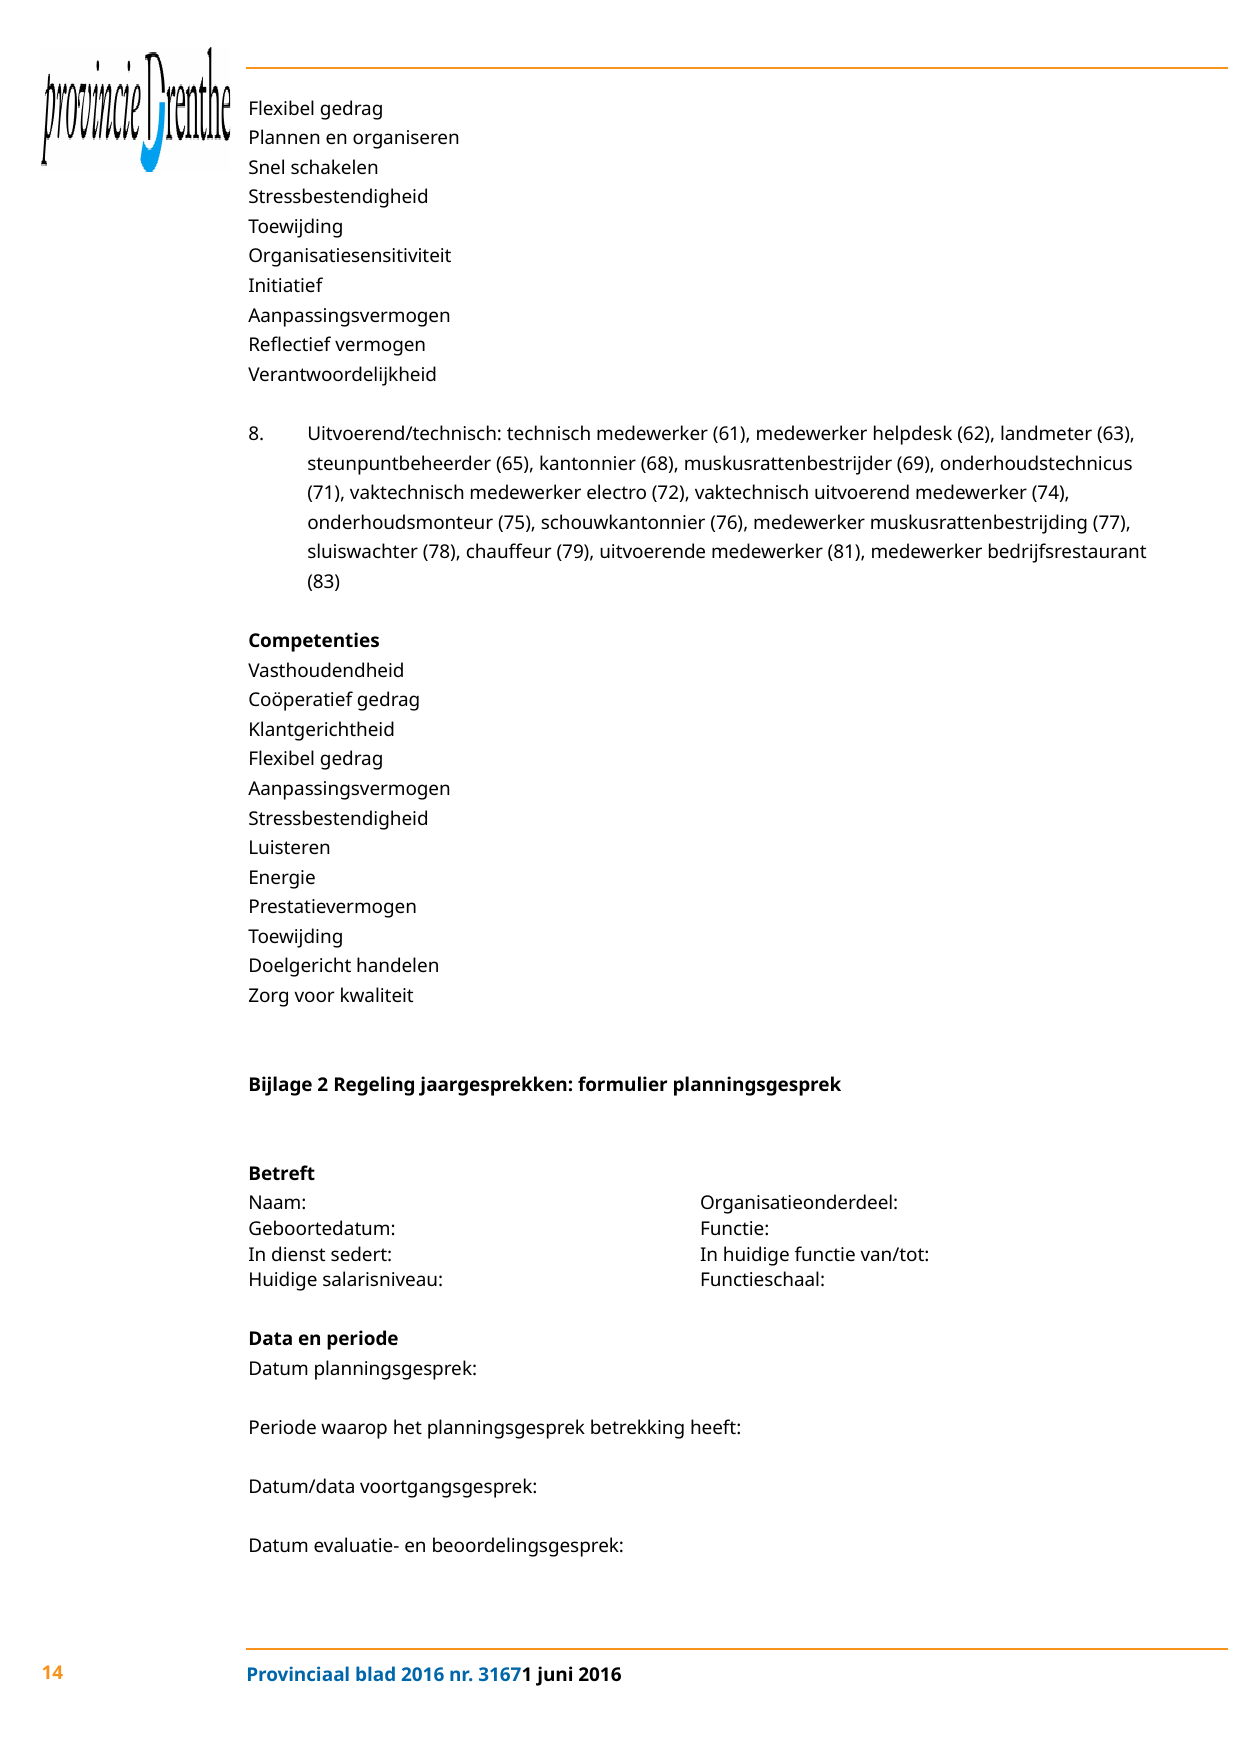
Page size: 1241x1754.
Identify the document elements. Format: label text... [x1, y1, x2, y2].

text Datum/data voortgangsgesprek: [248, 1473, 1152, 1499]
text Prestatievermogen [248, 893, 1152, 919]
text Stressbestendigheid [248, 805, 1152, 831]
table_cell Geboortedatum: [248, 1215, 700, 1241]
text Plannen en organiseren [248, 124, 1152, 150]
text Coöperatief gedrag [248, 686, 1152, 712]
text Vasthoudendheid [248, 657, 1152, 683]
text Aanpassingsvermogen [248, 302, 1152, 328]
text Aanpassingsvermogen [248, 775, 1152, 801]
text Flexibel gedrag [248, 746, 1152, 771]
picture [41, 47, 231, 172]
text Bijlage 2 Regeling jaargesprekken: formulier planningsgesprek [248, 1071, 1152, 1097]
text Flexibel gedrag [248, 95, 1152, 121]
text Reflectief vermogen [248, 331, 1152, 357]
text Zorg voor kwaliteit [248, 982, 1152, 1008]
text Luisteren [248, 834, 1152, 860]
text Toewijding [248, 923, 1152, 949]
text Datum evaluatie- en beoordelingsgesprek: [248, 1532, 1152, 1558]
text Betreft [248, 1160, 1152, 1186]
text Initiatief [248, 272, 1152, 298]
text Snel schakelen [248, 154, 1152, 180]
text Energie [248, 864, 1152, 890]
text Doelgericht handelen [248, 953, 1152, 978]
text Verantwoordelijkheid [248, 361, 1152, 387]
list Uitvoerend/technisch: technisch medewerker (61), medewerker helpdesk (62), landmeter (63), steunpuntbeheerder (65), kantonnier (68), muskusrattenbestrijder (69), onderhoudstechnicus (71), vaktechnisch medewerker electro (72), vaktechnisch uitvoerend medewerker (74), onderhoudsmonteur (75), schouwkantonnier (76), medewerker muskusrattenbestrijding (77), sluiswachter (78), chauffeur (79), uitvoerende medewerker (81), medewerker bedrijfsrestaurant (83) [248, 420, 1152, 594]
text Organisatiesensitiviteit [248, 243, 1152, 268]
text Competenties [248, 627, 1152, 653]
table_cell Functieschaal: [700, 1267, 1152, 1292]
text Data en periode [248, 1325, 1152, 1351]
text Klantgerichtheid [248, 716, 1152, 742]
text Toewijding [248, 213, 1152, 239]
table_header Naam: [248, 1190, 700, 1215]
table_cell Huidige salarisniveau: [248, 1267, 700, 1292]
text Periode waarop het planningsgesprek betrekking heeft: [248, 1414, 1152, 1440]
text Datum planningsgesprek: [248, 1355, 1152, 1381]
table_cell Functie: [700, 1215, 1152, 1241]
table_cell In huidige functie van/tot: [700, 1241, 1152, 1267]
table_header Organisatieonderdeel: [700, 1190, 1152, 1215]
text Stressbestendigheid [248, 183, 1152, 209]
table_cell In dienst sedert: [248, 1241, 700, 1267]
